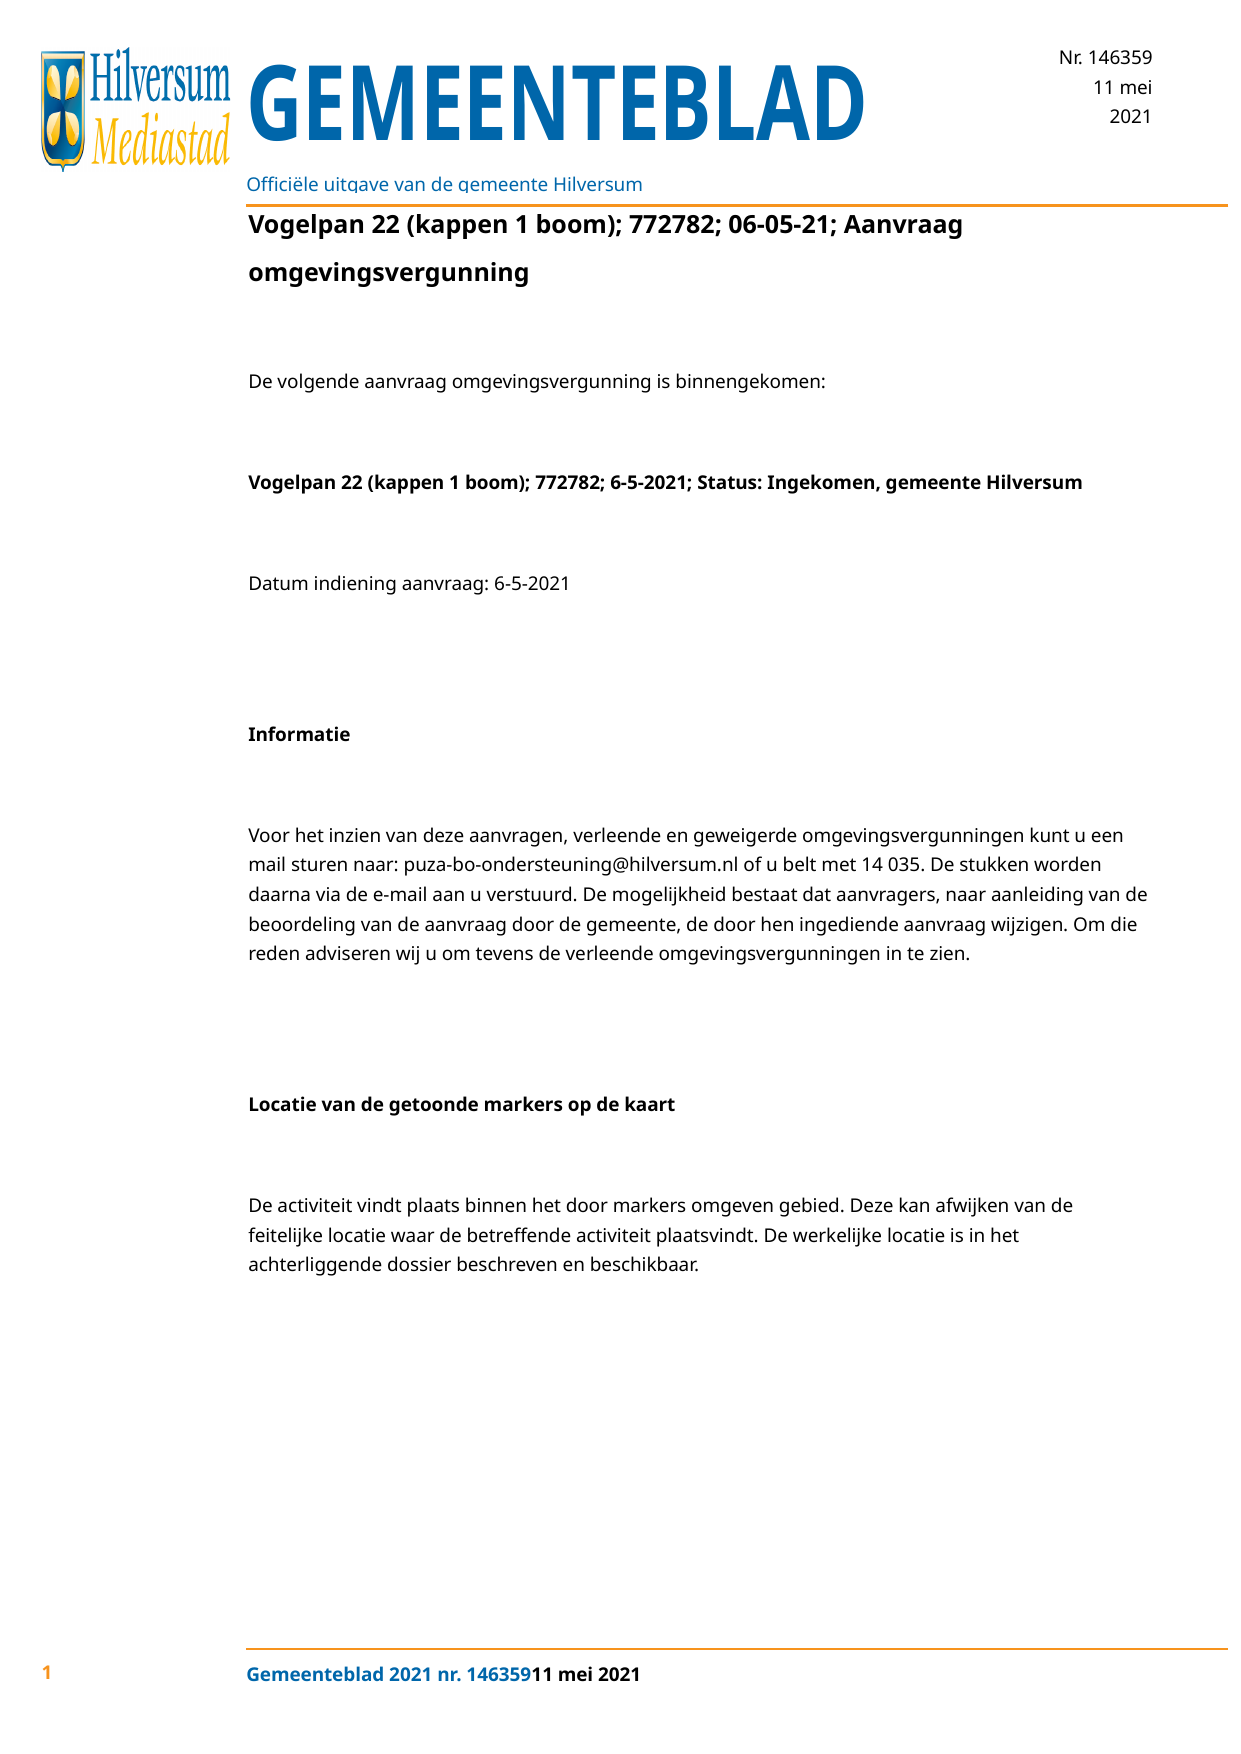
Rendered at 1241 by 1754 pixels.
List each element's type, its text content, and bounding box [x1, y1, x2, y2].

text Datum indiening aanvraag: 6-5-2021 [248, 570, 1152, 596]
picture [41, 47, 231, 172]
text Informatie [248, 721, 1152, 747]
text De activiteit vindt plaats binnen het door markers omgeven gebied. Deze kan afwijken van de feitelijke locatie waar de betreffende activiteit plaatsvindt. De werkelijke locatie is in het achterliggende dossier beschreven en beschikbaar. [248, 1192, 1152, 1277]
text Voor het inzien van deze aanvragen, verleende en geweigerde omgevingsvergunningen kunt u een mail sturen naar: puza-bo-ondersteuning@hilversum.nl of u belt met 14 035. De stukken worden daarna via de e-mail aan u verstuurd. De mogelijkheid bestaat dat aanvragers, naar aanleiding van de beoordeling van de aanvraag door de gemeente, de door hen ingediende aanvraag wijzigen. Om die reden adviseren wij u om tevens de verleende omgevingsvergunningen in te zien. [248, 822, 1152, 966]
text Vogelpan 22 (kappen 1 boom); 772782; 06-05-21; Aanvraag omgevingsvergunning [248, 207, 1152, 288]
text De volgende aanvraag omgevingsvergunning is binnengekomen: [248, 368, 1152, 394]
text Vogelpan 22 (kappen 1 boom); 772782; 6-5-2021; Status: Ingekomen, gemeente Hilversum [248, 469, 1152, 495]
text Locatie van de getoonde markers op de kaart [248, 1092, 1152, 1117]
